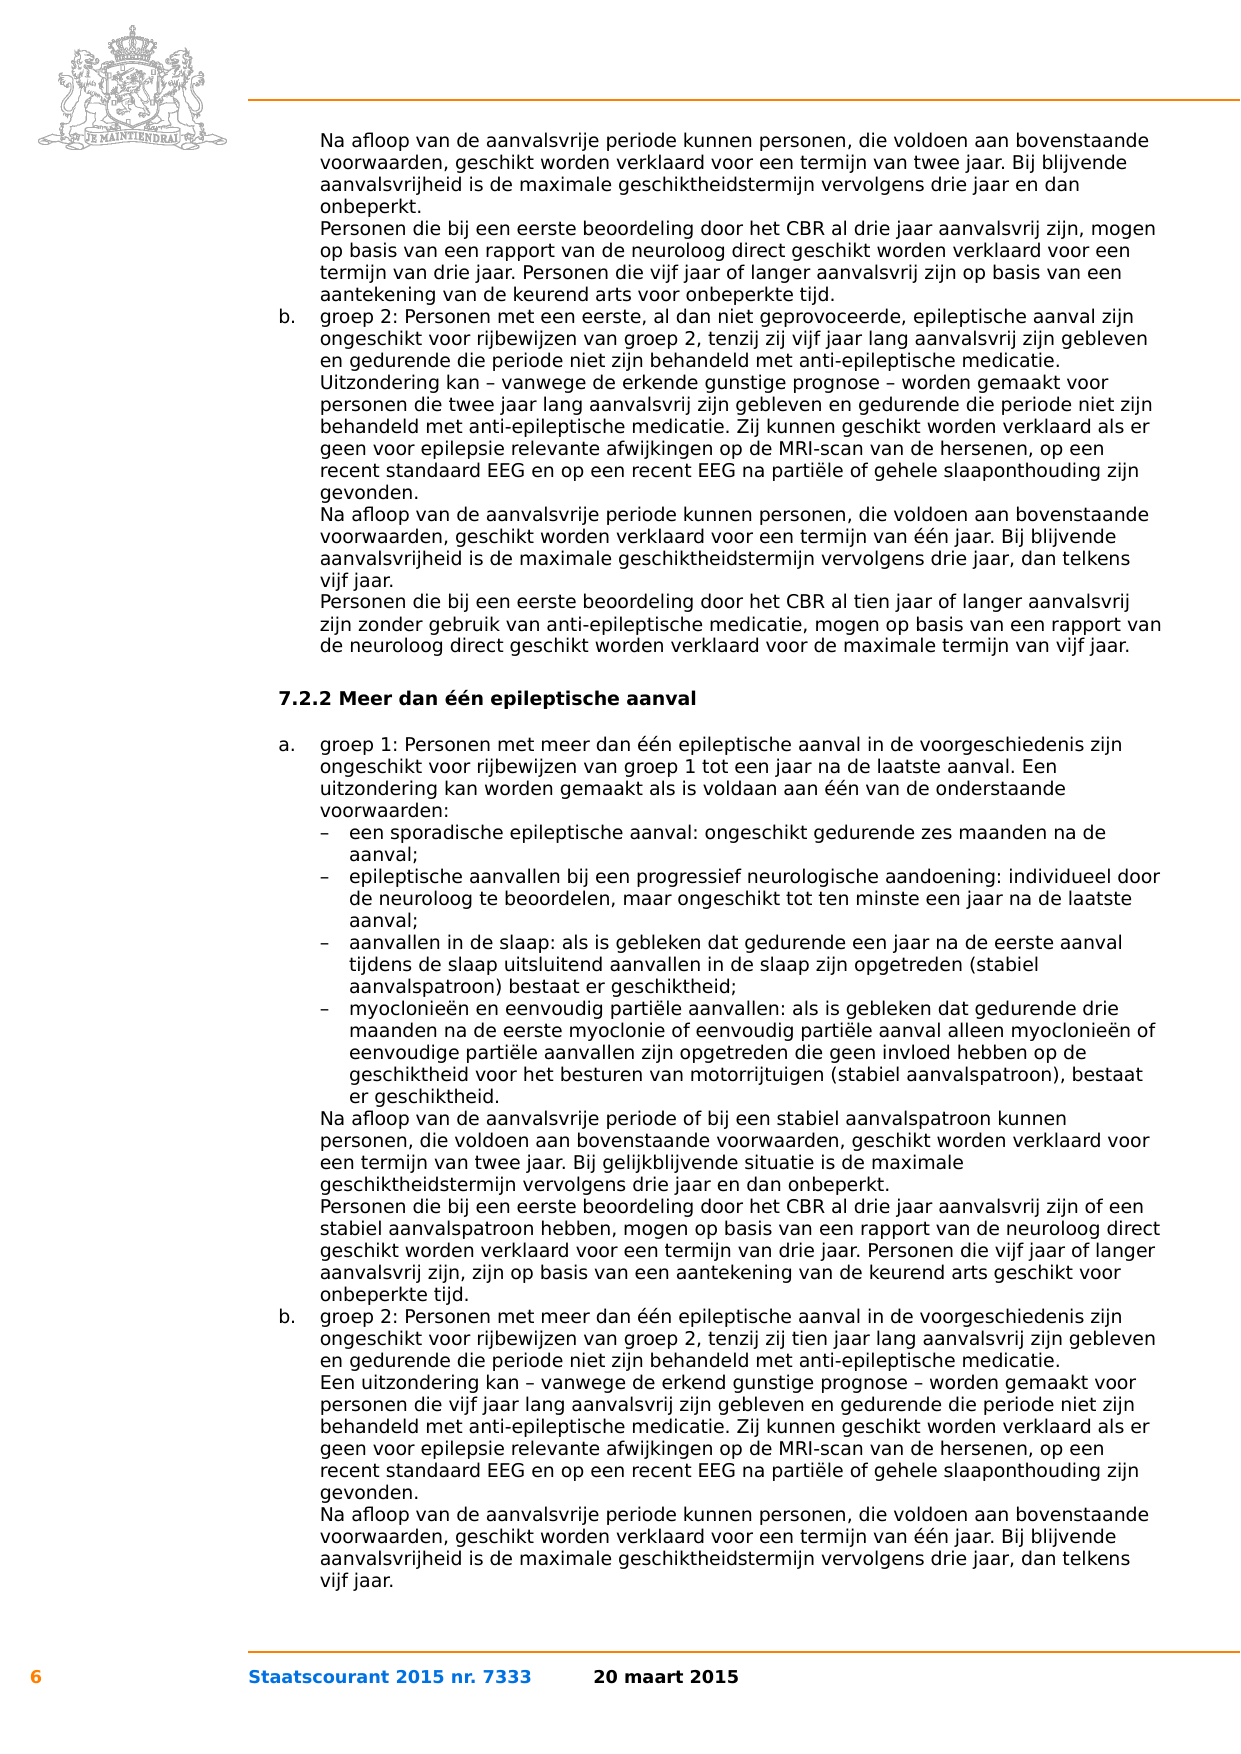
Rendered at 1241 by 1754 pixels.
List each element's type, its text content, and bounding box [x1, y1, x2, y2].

text b. groep 2: Personen met een eerste, al dan niet geprovoceerde, epileptische aanval zijn ongeschikt voor rijbewijzen van groep 2, tenzij zij vijf jaar lang aanvalsvrij zijn gebleven en gedurende die periode niet zijn behandeld met anti-epileptische medicatie. [278, 306, 1163, 372]
text b. groep 2: Personen met meer dan één epileptische aanval in de voorgeschiedenis zijn ongeschikt voor rijbewijzen van groep 2, tenzij zij tien jaar lang aanvalsvrij zijn gebleven en gedurende die periode niet zijn behandeld met anti-epileptische medicatie. [278, 1306, 1163, 1372]
picture [38, 25, 227, 150]
text Uitzondering kan – vanwege de erkende gunstige prognose – worden gemaakt voor personen die twee jaar lang aanvalsvrij zijn gebleven en gedurende die periode niet zijn behandeld met anti-epileptische medicatie. Zij kunnen geschikt worden verklaard als er geen voor epilepsie relevante afwijkingen op de MRI-scan van de hersenen, op een recent standaard EEG en op een recent EEG na partiële of gehele slaaponthouding zijn gevonden. [319, 372, 1163, 503]
text – een sporadische epileptische aanval: ongeschikt gedurende zes maanden na de aanval; [319, 822, 1163, 866]
text – epileptische aanvallen bij een progressief neurologische aandoening: individueel door de neuroloog te beoordelen, maar ongeschikt tot ten minste een jaar na de laatste aanval; [319, 866, 1163, 932]
text Na afloop van de aanvalsvrije periode of bij een stabiel aanvalspatroon kunnen personen, die voldoen aan bovenstaande voorwaarden, geschikt worden verklaard voor een termijn van twee jaar. Bij gelijkblijvende situatie is de maximale geschiktheidstermijn vervolgens drie jaar en dan onbeperkt. [319, 1108, 1163, 1196]
text Na afloop van de aanvalsvrije periode kunnen personen, die voldoen aan bovenstaande voorwaarden, geschikt worden verklaard voor een termijn van twee jaar. Bij blijvende aanvalsvrijheid is de maximale geschiktheidstermijn vervolgens drie jaar en dan onbeperkt. [319, 130, 1163, 218]
text Personen die bij een eerste beoordeling door het CBR al drie jaar aanvalsvrij zijn of een stabiel aanvalspatroon hebben, mogen op basis van een rapport van de neuroloog direct geschikt worden verklaard voor een termijn van drie jaar. Personen die vijf jaar of langer aanvalsvrij zijn, zijn op basis van een aantekening van de keurend arts geschikt voor onbeperkte tijd. [319, 1196, 1163, 1306]
text Een uitzondering kan – vanwege de erkend gunstige prognose – worden gemaakt voor personen die vijf jaar lang aanvalsvrij zijn gebleven en gedurende die periode niet zijn behandeld met anti-epileptische medicatie. Zij kunnen geschikt worden verklaard als er geen voor epilepsie relevante afwijkingen op de MRI-scan van de hersenen, op een recent standaard EEG en op een recent EEG na partiële of gehele slaaponthouding zijn gevonden. [319, 1372, 1163, 1504]
subtitle 7.2.2 Meer dan één epileptische aanval [278, 687, 1163, 709]
text – aanvallen in de slaap: als is gebleken dat gedurende een jaar na de eerste aanval tijdens de slaap uitsluitend aanvallen in de slaap zijn opgetreden (stabiel aanvalspatroon) bestaat er geschiktheid; [319, 932, 1163, 998]
text Na afloop van de aanvalsvrije periode kunnen personen, die voldoen aan bovenstaande voorwaarden, geschikt worden verklaard voor een termijn van één jaar. Bij blijvende aanvalsvrijheid is de maximale geschiktheidstermijn vervolgens drie jaar, dan telkens vijf jaar. [319, 503, 1163, 591]
text Na afloop van de aanvalsvrije periode kunnen personen, die voldoen aan bovenstaande voorwaarden, geschikt worden verklaard voor een termijn van één jaar. Bij blijvende aanvalsvrijheid is de maximale geschiktheidstermijn vervolgens drie jaar, dan telkens vijf jaar. [319, 1504, 1163, 1592]
text a. groep 1: Personen met meer dan één epileptische aanval in de voorgeschiedenis zijn ongeschikt voor rijbewijzen van groep 1 tot een jaar na de laatste aanval. Een uitzondering kan worden gemaakt als is voldaan aan één van de onderstaande voorwaarden: [278, 734, 1163, 822]
text – myoclonieën en eenvoudig partiële aanvallen: als is gebleken dat gedurende drie maanden na de eerste myoclonie of eenvoudig partiële aanval alleen myoclonieën of eenvoudige partiële aanvallen zijn opgetreden die geen invloed hebben op de geschiktheid voor het besturen van motorrijtuigen (stabiel aanvalspatroon), bestaat er geschiktheid. [319, 998, 1163, 1108]
text Personen die bij een eerste beoordeling door het CBR al drie jaar aanvalsvrij zijn, mogen op basis van een rapport van de neuroloog direct geschikt worden verklaard voor een termijn van drie jaar. Personen die vijf jaar of langer aanvalsvrij zijn op basis van een aantekening van de keurend arts voor onbeperkte tijd. [319, 218, 1163, 306]
text Personen die bij een eerste beoordeling door het CBR al tien jaar of langer aanvalsvrij zijn zonder gebruik van anti-epileptische medicatie, mogen op basis van een rapport van de neuroloog direct geschikt worden verklaard voor de maximale termijn van vijf jaar. [319, 591, 1163, 657]
